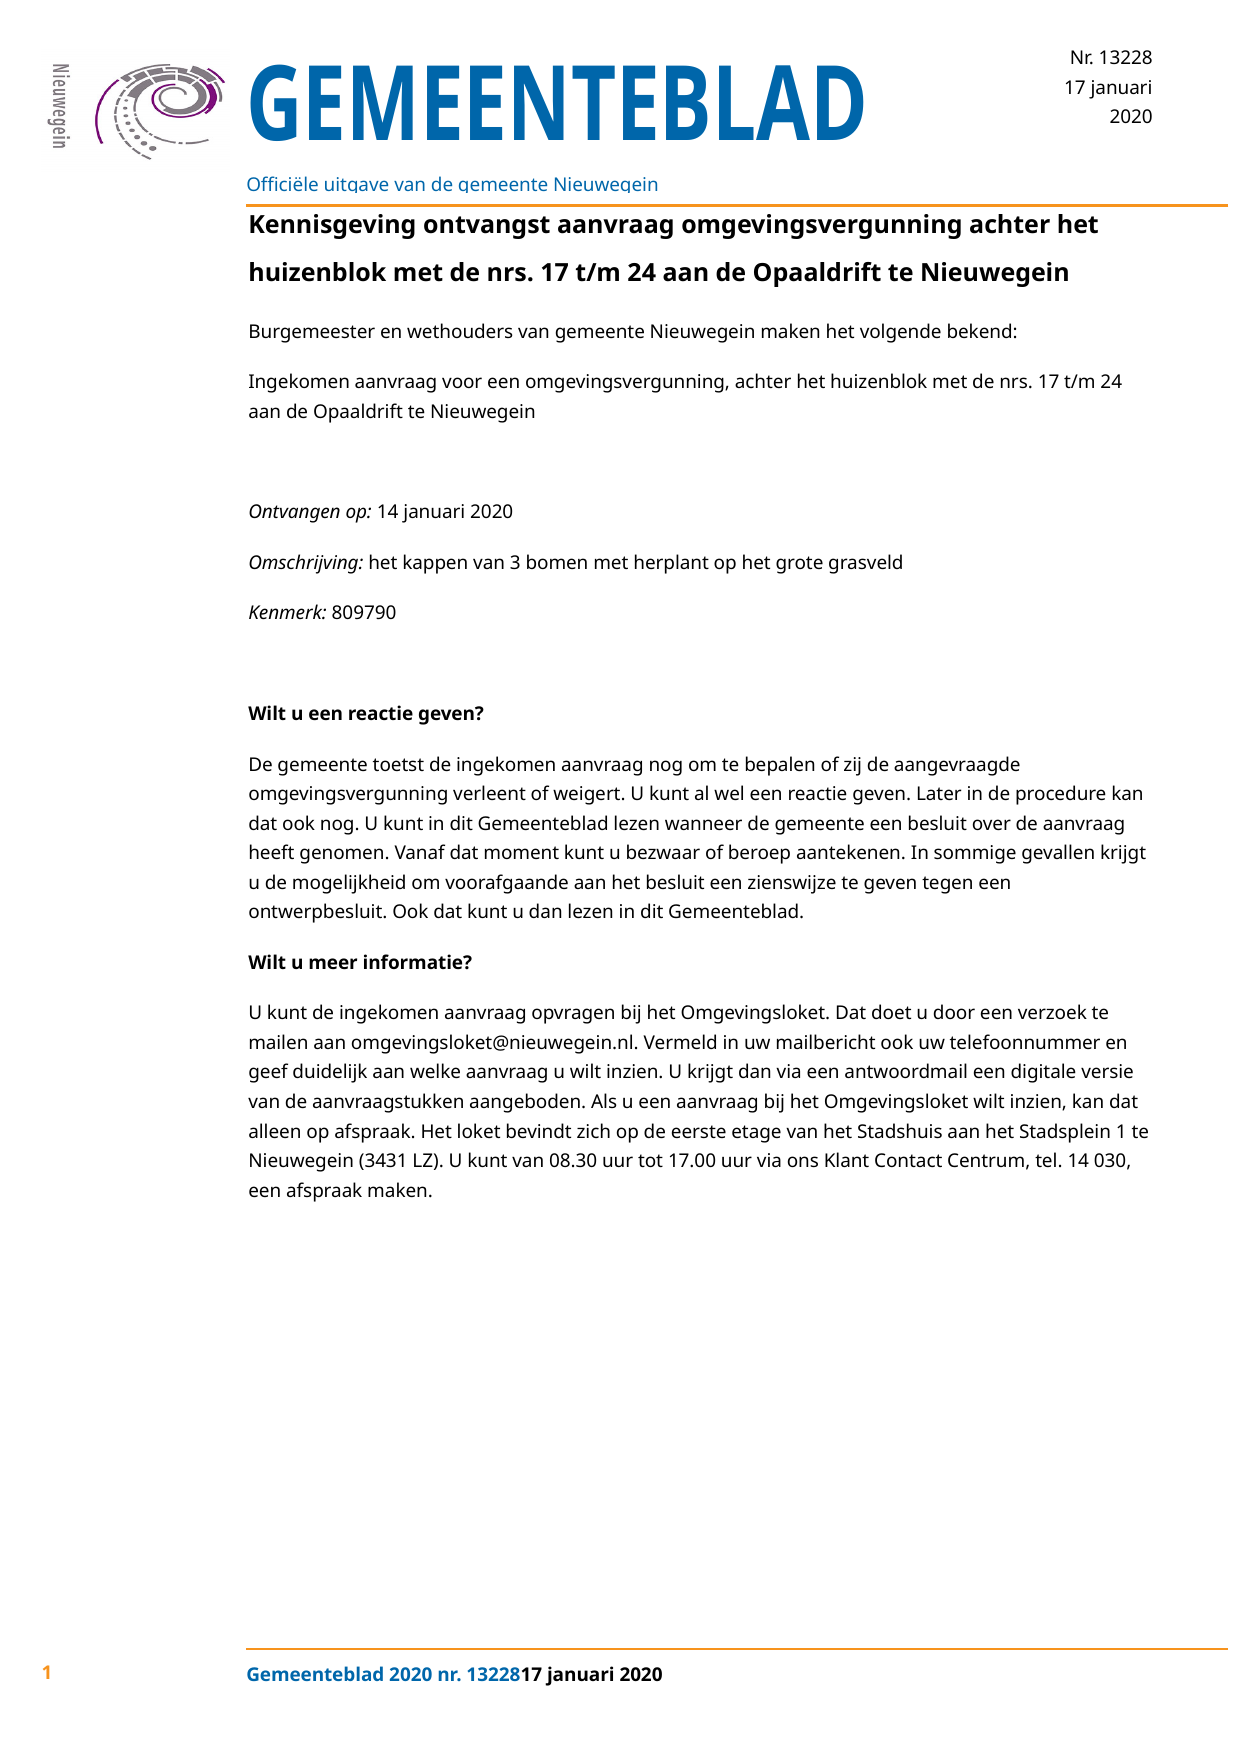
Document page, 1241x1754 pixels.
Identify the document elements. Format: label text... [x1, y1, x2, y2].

text Kennisgeving ontvangst aanvraag omgevingsvergunning achter het huizenblok met de nrs. 17 t/m 24 aan de Opaaldrift te Nieuwegein [248, 207, 1152, 288]
text Wilt u meer informatie? [248, 949, 1152, 975]
text De gemeente toetst de ingekomen aanvraag nog om te bepalen of zij de aangevraagde omgevingsvergunning verleent of weigert. U kunt al wel een reactie geven. Later in de procedure kan dat ook nog. U kunt in dit Gemeenteblad lezen wanneer de gemeente een besluit over de aanvraag heeft genomen. Vanaf dat moment kunt u bezwaar of beroep aantekenen. In sommige gevallen krijgt u de mogelijkheid om voorafgaande aan het besluit een zienswijze te geven tegen een ontwerpbesluit. Ook dat kunt u dan lezen in dit Gemeenteblad. [248, 751, 1152, 924]
text Wilt u een reactie geven? [248, 700, 1152, 726]
text U kunt de ingekomen aanvraag opvragen bij het Omgevingsloket. Dat doet u door een verzoek te mailen aan omgevingsloket@nieuwegein.nl. Vermeld in uw mailbericht ook uw telefoonnummer en geef duidelijk aan welke aanvraag u wilt inzien. U krijgt dan via een antwoordmail een digitale versie van de aanvraagstukken aangeboden. Als u een aanvraag bij het Omgevingsloket wilt inzien, kan dat alleen op afspraak. Het loket bevindt zich op de eerste etage van het Stadshuis aan het Stadsplein 1 te Nieuwegein (3431 LZ). U kunt van 08.30 uur tot 17.00 uur via ons Klant Contact Centrum, tel. 14 030, een afspraak maken. [248, 999, 1152, 1203]
picture [41, 47, 231, 172]
text Burgemeester en wethouders van gemeente Nieuwegein maken het volgende bekend: [248, 318, 1152, 344]
text Kenmerk: 809790 [248, 599, 1152, 625]
text Omschrijving: het kappen van 3 bomen met herplant op het grote grasveld [248, 549, 1152, 575]
text Ingekomen aanvraag voor een omgevingsvergunning, achter het huizenblok met de nrs. 17 t/m 24 aan de Opaaldrift te Nieuwegein [248, 368, 1152, 424]
text Ontvangen op: 14 januari 2020 [248, 499, 1152, 524]
